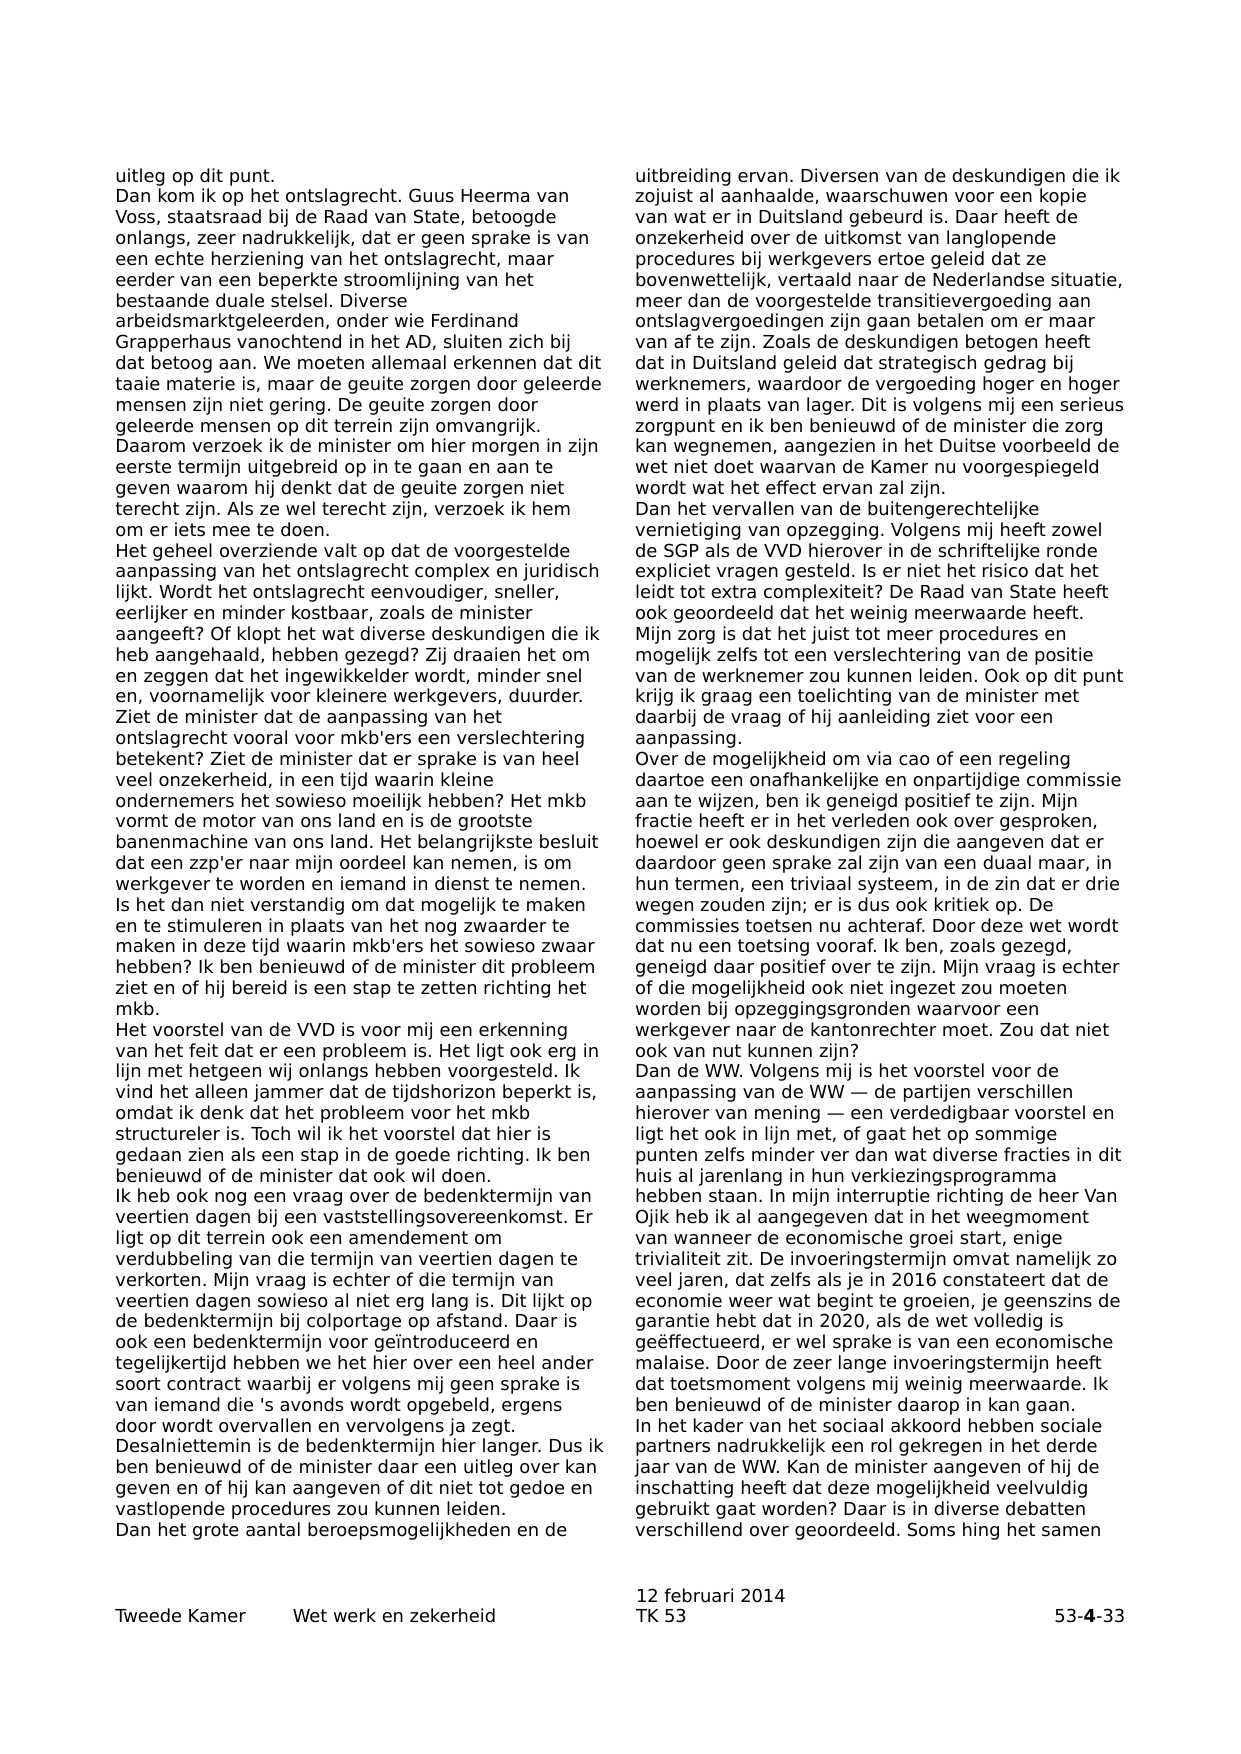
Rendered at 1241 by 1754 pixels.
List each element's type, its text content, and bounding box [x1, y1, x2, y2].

text Dan het grote aantal beroepsmogelijkheden en de [115, 1519, 605, 1540]
text Dan kom ik op het ontslagrecht. Guus Heerma van Voss, staatsraad bij de Raad van State, betoogde onlangs, zeer nadrukkelijk, dat er geen sprake is van een echte herziening van het ontslagrecht, maar eerder van een beperkte stroomlijning van het bestaande duale stelsel. Diverse arbeidsmarktgeleerden, onder wie Ferdinand Grapperhaus vanochtend in het AD, sluiten zich bij dat betoog aan. We moeten allemaal erkennen dat dit taaie materie is, maar de geuite zorgen door geleerde mensen zijn niet gering. De geuite zorgen door geleerde mensen op dit terrein zijn omvangrijk. Daarom verzoek ik de minister om hier morgen in zijn eerste termijn uitgebreid op in te gaan en aan te geven waarom hij denkt dat de geuite zorgen niet terecht zijn. Als ze wel terecht zijn, verzoek ik hem om er iets mee te doen. [115, 186, 605, 540]
text Dan de WW. Volgens mij is het voorstel voor de aanpassing van de WW — de partijen verschillen hierover van mening — een verdedigbaar voorstel en ligt het ook in lijn met, of gaat het op sommige punten zelfs minder ver dan wat diverse fracties in dit huis al jarenlang in hun verkiezingsprogramma hebben staan. In mijn interruptie richting de heer Van Ojik heb ik al aangegeven dat in het weegmoment van wanneer de economische groei start, enige trivialiteit zit. De invoeringstermijn omvat namelijk zo veel jaren, dat zelfs als je in 2016 constateert dat de economie weer wat begint te groeien, je geenszins de garantie hebt dat in 2020, als de wet volledig is geëffectueerd, er wel sprake is van een economische malaise. Door de zeer lange invoeringstermijn heeft dat toetsmoment volgens mij weinig meerwaarde. Ik ben benieuwd of de minister daarop in kan gaan. [635, 1061, 1125, 1415]
text Over de mogelijkheid om via cao of een regeling daartoe een onafhankelijke en onpartijdige commissie aan te wijzen, ben ik geneigd positief te zijn. Mijn fractie heeft er in het verleden ook over gesproken, hoewel er ook deskundigen zijn die aangeven dat er daardoor geen sprake zal zijn van een duaal maar, in hun termen, een triviaal systeem, in de zin dat er drie wegen zouden zijn; er is dus ook kritiek op. De commissies toetsen nu achteraf. Door deze wet wordt dat nu een toetsing vooraf. Ik ben, zoals gezegd, geneigd daar positief over te zijn. Mijn vraag is echter of die mogelijkheid ook niet ingezet zou moeten worden bij opzeggingsgronden waarvoor een werkgever naar de kantonrechter moet. Zou dat niet ook van nut kunnen zijn? [635, 749, 1125, 1061]
text uitbreiding ervan. Diversen van de deskundigen die ik zojuist al aanhaalde, waarschuwen voor een kopie van wat er in Duitsland gebeurd is. Daar heeft de onzekerheid over de uitkomst van langlopende procedures bij werkgevers ertoe geleid dat ze bovenwettelijk, vertaald naar de Nederlandse situatie, meer dan de voorgestelde transitievergoeding aan ontslagvergoedingen zijn gaan betalen om er maar van af te zijn. Zoals de deskundigen betogen heeft dat in Duitsland geleid dat strategisch gedrag bij werknemers, waardoor de vergoeding hoger en hoger werd in plaats van lager. Dit is volgens mij een serieus zorgpunt en ik ben benieuwd of de minister die zorg kan wegnemen, aangezien in het Duitse voorbeeld de wet niet doet waarvan de Kamer nu voorgespiegeld wordt wat het effect ervan zal zijn. [635, 165, 1125, 499]
text Ik heb ook nog een vraag over de bedenktermijn van veertien dagen bij een vaststellingsovereenkomst. Er ligt op dit terrein ook een amendement om verdubbeling van die termijn van veertien dagen te verkorten. Mijn vraag is echter of die termijn van veertien dagen sowieso al niet erg lang is. Dit lijkt op de bedenktermijn bij colportage op afstand. Daar is ook een bedenktermijn voor geïntroduceerd en tegelijkertijd hebben we het hier over een heel ander soort contract waarbij er volgens mij geen sprake is van iemand die 's avonds wordt opgebeld, ergens door wordt overvallen en vervolgens ja zegt. Desalniettemin is de bedenktermijn hier langer. Dus ik ben benieuwd of de minister daar een uitleg over kan geven en of hij kan aangeven of dit niet tot gedoe en vastlopende procedures zou kunnen leiden. [115, 1186, 605, 1519]
text uitleg op dit punt. [115, 165, 605, 186]
text Dan het vervallen van de buitengerechtelijke vernietiging van opzegging. Volgens mij heeft zowel de SGP als de VVD hierover in de schriftelijke ronde expliciet vragen gesteld. Is er niet het risico dat het leidt tot extra complexiteit? De Raad van State heeft ook geoordeeld dat het weinig meerwaarde heeft. Mijn zorg is dat het juist tot meer procedures en mogelijk zelfs tot een verslechtering van de positie van de werknemer zou kunnen leiden. Ook op dit punt krijg ik graag een toelichting van de minister met daarbij de vraag of hij aanleiding ziet voor een aanpassing. [635, 499, 1125, 749]
text Het geheel overziende valt op dat de voorgestelde aanpassing van het ontslagrecht complex en juridisch lijkt. Wordt het ontslagrecht eenvoudiger, sneller, eerlijker en minder kostbaar, zoals de minister aangeeft? Of klopt het wat diverse deskundigen die ik heb aangehaald, hebben gezegd? Zij draaien het om en zeggen dat het ingewikkelder wordt, minder snel en, voornamelijk voor kleinere werkgevers, duurder. Ziet de minister dat de aanpassing van het ontslagrecht vooral voor mkb'ers een verslechtering betekent? Ziet de minister dat er sprake is van heel veel onzekerheid, in een tijd waarin kleine ondernemers het sowieso moeilijk hebben? Het mkb vormt de motor van ons land en is de grootste banenmachine van ons land. Het belangrijkste besluit dat een zzp'er naar mijn oordeel kan nemen, is om werkgever te worden en iemand in dienst te nemen. Is het dan niet verstandig om dat mogelijk te maken en te stimuleren in plaats van het nog zwaarder te maken in deze tijd waarin mkb'ers het sowieso zwaar hebben? Ik ben benieuwd of de minister dit probleem ziet en of hij bereid is een stap te zetten richting het mkb. [115, 540, 605, 1019]
text Het voorstel van de VVD is voor mij een erkenning van het feit dat er een probleem is. Het ligt ook erg in lijn met hetgeen wij onlangs hebben voorgesteld. Ik vind het alleen jammer dat de tijdshorizon beperkt is, omdat ik denk dat het probleem voor het mkb structureler is. Toch wil ik het voorstel dat hier is gedaan zien als een stap in de goede richting. Ik ben benieuwd of de minister dat ook wil doen. [115, 1019, 605, 1186]
text In het kader van het sociaal akkoord hebben sociale partners nadrukkelijk een rol gekregen in het derde jaar van de WW. Kan de minister aangeven of hij de inschatting heeft dat deze mogelijkheid veelvuldig gebruikt gaat worden? Daar is in diverse debatten verschillend over geoordeeld. Soms hing het samen [635, 1415, 1125, 1540]
